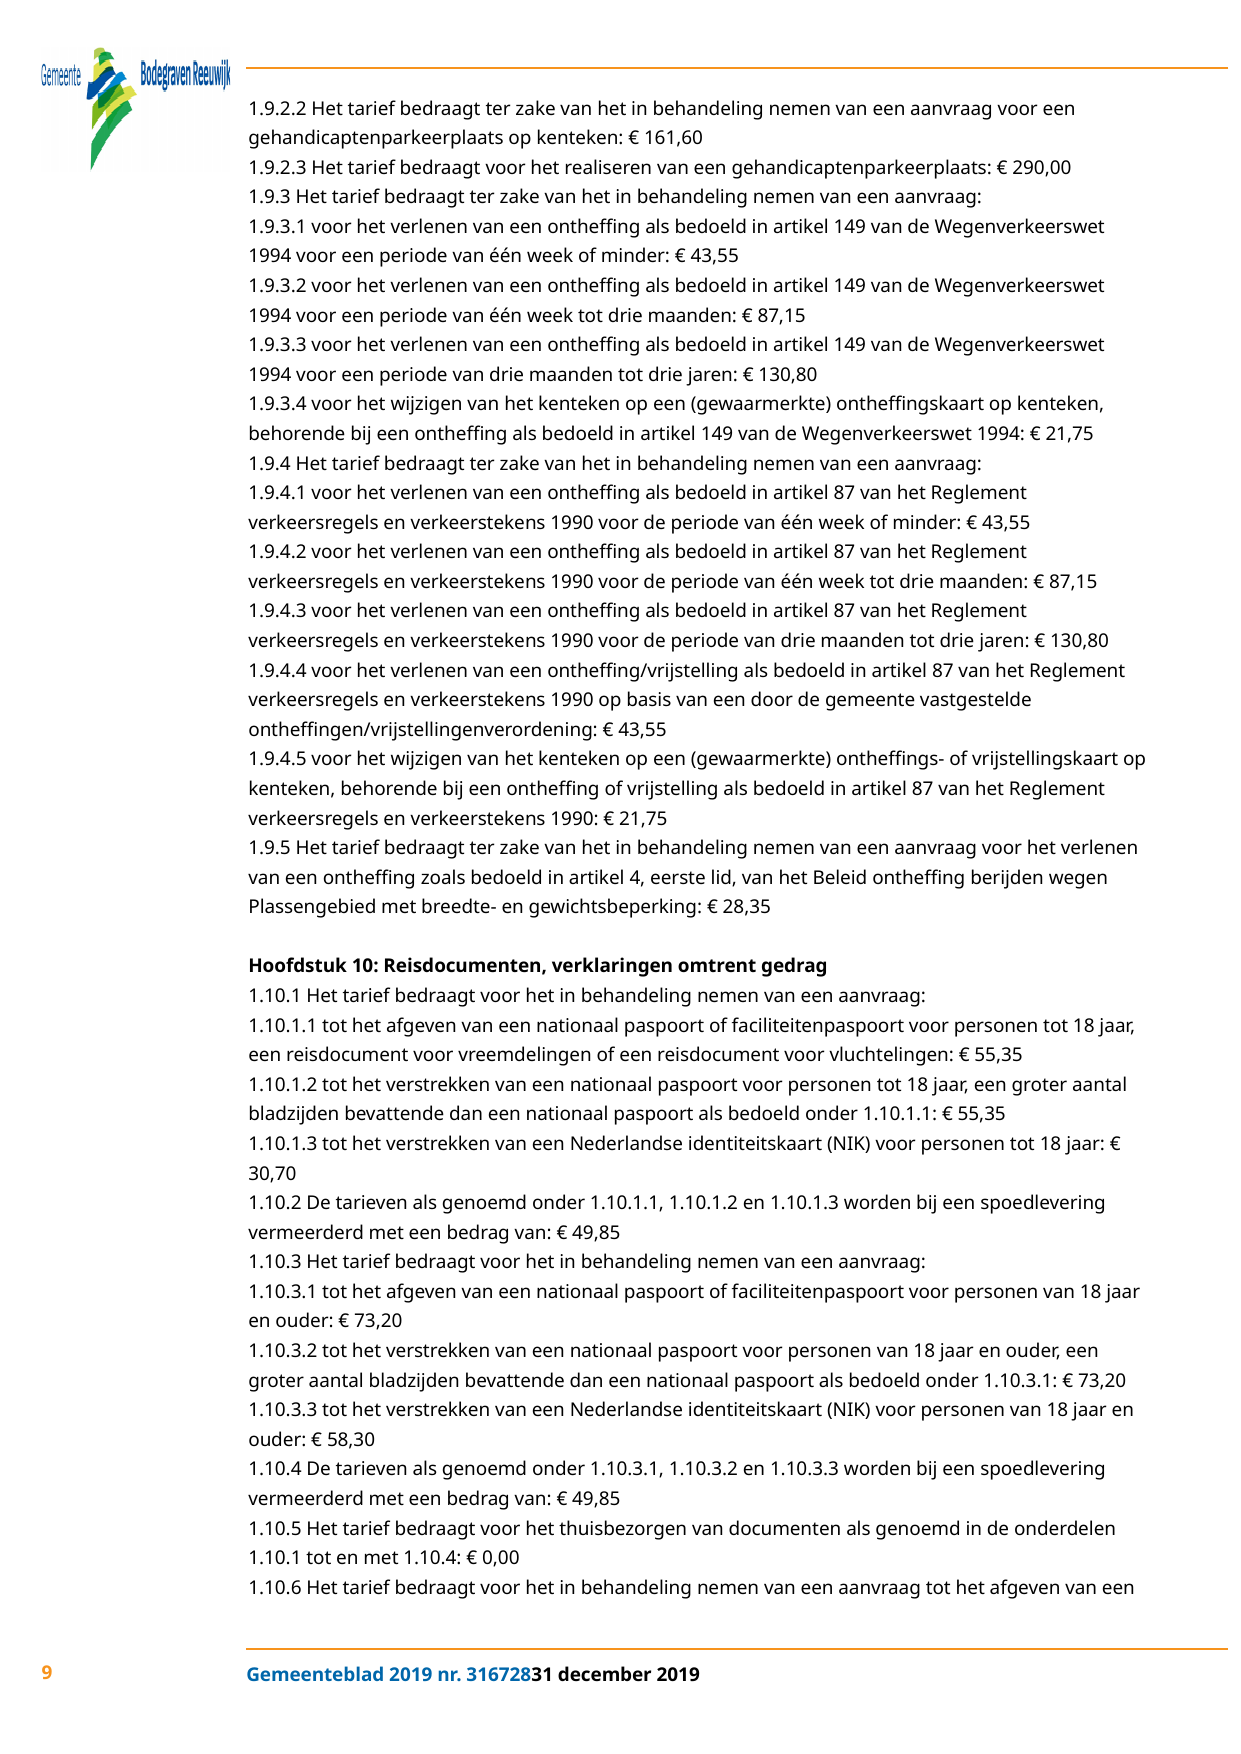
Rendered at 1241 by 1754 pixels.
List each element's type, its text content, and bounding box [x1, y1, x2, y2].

text 1.10.1.2 tot het verstrekken van een nationaal paspoort voor personen tot 18 jaar, een groter aantal bladzijden bevattende dan een nationaal paspoort als bedoeld onder 1.10.1.1: € 55,35 [248, 1071, 1152, 1126]
text 1.9.4.4 voor het verlenen van een ontheffing/vrijstelling als bedoeld in artikel 87 van het Reglement verkeersregels en verkeerstekens 1990 op basis van een door de gemeente vastgestelde ontheffingen/vrijstellingenverordening: € 43,55 [248, 657, 1152, 742]
text 1.10.3.2 tot het verstrekken van een nationaal paspoort voor personen van 18 jaar en ouder, een groter aantal bladzijden bevattende dan een nationaal paspoort als bedoeld onder 1.10.3.1: € 73,20 [248, 1337, 1152, 1393]
text 1.9.4 Het tarief bedraagt ter zake van het in behandeling nemen van een aanvraag: [248, 450, 1152, 476]
text 1.10.3.3 tot het verstrekken van een Nederlandse identiteitskaart (NIK) voor personen van 18 jaar en ouder: € 58,30 [248, 1396, 1152, 1452]
text 1.9.3.3 voor het verlenen van een ontheffing als bedoeld in artikel 149 van de Wegenverkeerswet 1994 voor een periode van drie maanden tot drie jaren: € 130,80 [248, 331, 1152, 387]
text 1.10.1 Het tarief bedraagt voor het in behandeling nemen van een aanvraag: [248, 982, 1152, 1008]
text 1.9.4.1 voor het verlenen van een ontheffing als bedoeld in artikel 87 van het Reglement verkeersregels en verkeerstekens 1990 voor de periode van één week of minder: € 43,55 [248, 479, 1152, 535]
picture [41, 47, 231, 172]
text 1.10.2 De tarieven als genoemd onder 1.10.1.1, 1.10.1.2 en 1.10.1.3 worden bij een spoedlevering vermeerderd met een bedrag van: € 49,85 [248, 1189, 1152, 1245]
text 1.10.3.1 tot het afgeven van een nationaal paspoort of faciliteitenpaspoort voor personen van 18 jaar en ouder: € 73,20 [248, 1278, 1152, 1333]
text 1.10.1.3 tot het verstrekken van een Nederlandse identiteitskaart (NIK) voor personen tot 18 jaar: € 30,70 [248, 1130, 1152, 1186]
text 1.10.3 Het tarief bedraagt voor het in behandeling nemen van een aanvraag: [248, 1248, 1152, 1274]
text 1.9.3.1 voor het verlenen van een ontheffing als bedoeld in artikel 149 van de Wegenverkeerswet 1994 voor een periode van één week of minder: € 43,55 [248, 213, 1152, 268]
text 1.10.5 Het tarief bedraagt voor het thuisbezorgen van documenten als genoemd in de onderdelen 1.10.1 tot en met 1.10.4: € 0,00 [248, 1515, 1152, 1570]
text 1.9.4.5 voor het wijzigen van het kenteken op een (gewaarmerkte) ontheffings- of vrijstellingskaart op kenteken, behorende bij een ontheffing of vrijstelling als bedoeld in artikel 87 van het Reglement verkeersregels en verkeerstekens 1990: € 21,75 [248, 746, 1152, 831]
text 1.10.6 Het tarief bedraagt voor het in behandeling nemen van een aanvraag tot het afgeven van een [248, 1574, 1152, 1600]
text 1.9.3 Het tarief bedraagt ter zake van het in behandeling nemen van een aanvraag: [248, 183, 1152, 209]
text 1.9.4.2 voor het verlenen van een ontheffing als bedoeld in artikel 87 van het Reglement verkeersregels en verkeerstekens 1990 voor de periode van één week tot drie maanden: € 87,15 [248, 538, 1152, 594]
text 1.10.4 De tarieven als genoemd onder 1.10.3.1, 1.10.3.2 en 1.10.3.3 worden bij een spoedlevering vermeerderd met een bedrag van: € 49,85 [248, 1456, 1152, 1511]
text 1.9.3.2 voor het verlenen van een ontheffing als bedoeld in artikel 149 van de Wegenverkeerswet 1994 voor een periode van één week tot drie maanden: € 87,15 [248, 272, 1152, 328]
text 1.9.4.3 voor het verlenen van een ontheffing als bedoeld in artikel 87 van het Reglement verkeersregels en verkeerstekens 1990 voor de periode van drie maanden tot drie jaren: € 130,80 [248, 598, 1152, 653]
text 1.9.5 Het tarief bedraagt ter zake van het in behandeling nemen van een aanvraag voor het verlenen van een ontheffing zoals bedoeld in artikel 4, eerste lid, van het Beleid ontheffing berijden wegen Plassengebied met breedte- en gewichtsbeperking: € 28,35 [248, 834, 1152, 919]
text 1.9.2.2 Het tarief bedraagt ter zake van het in behandeling nemen van een aanvraag voor een gehandicaptenparkeerplaats op kenteken: € 161,60 [248, 95, 1152, 150]
text 1.9.3.4 voor het wijzigen van het kenteken op een (gewaarmerkte) ontheffingskaart op kenteken, behorende bij een ontheffing als bedoeld in artikel 149 van de Wegenverkeerswet 1994: € 21,75 [248, 391, 1152, 446]
text 1.9.2.3 Het tarief bedraagt voor het realiseren van een gehandicaptenparkeerplaats: € 290,00 [248, 154, 1152, 180]
text 1.10.1.1 tot het afgeven van een nationaal paspoort of faciliteitenpaspoort voor personen tot 18 jaar, een reisdocument voor vreemdelingen of een reisdocument voor vluchtelingen: € 55,35 [248, 1012, 1152, 1067]
text Hoofdstuk 10: Reisdocumenten, verklaringen omtrent gedrag [248, 953, 1152, 978]
